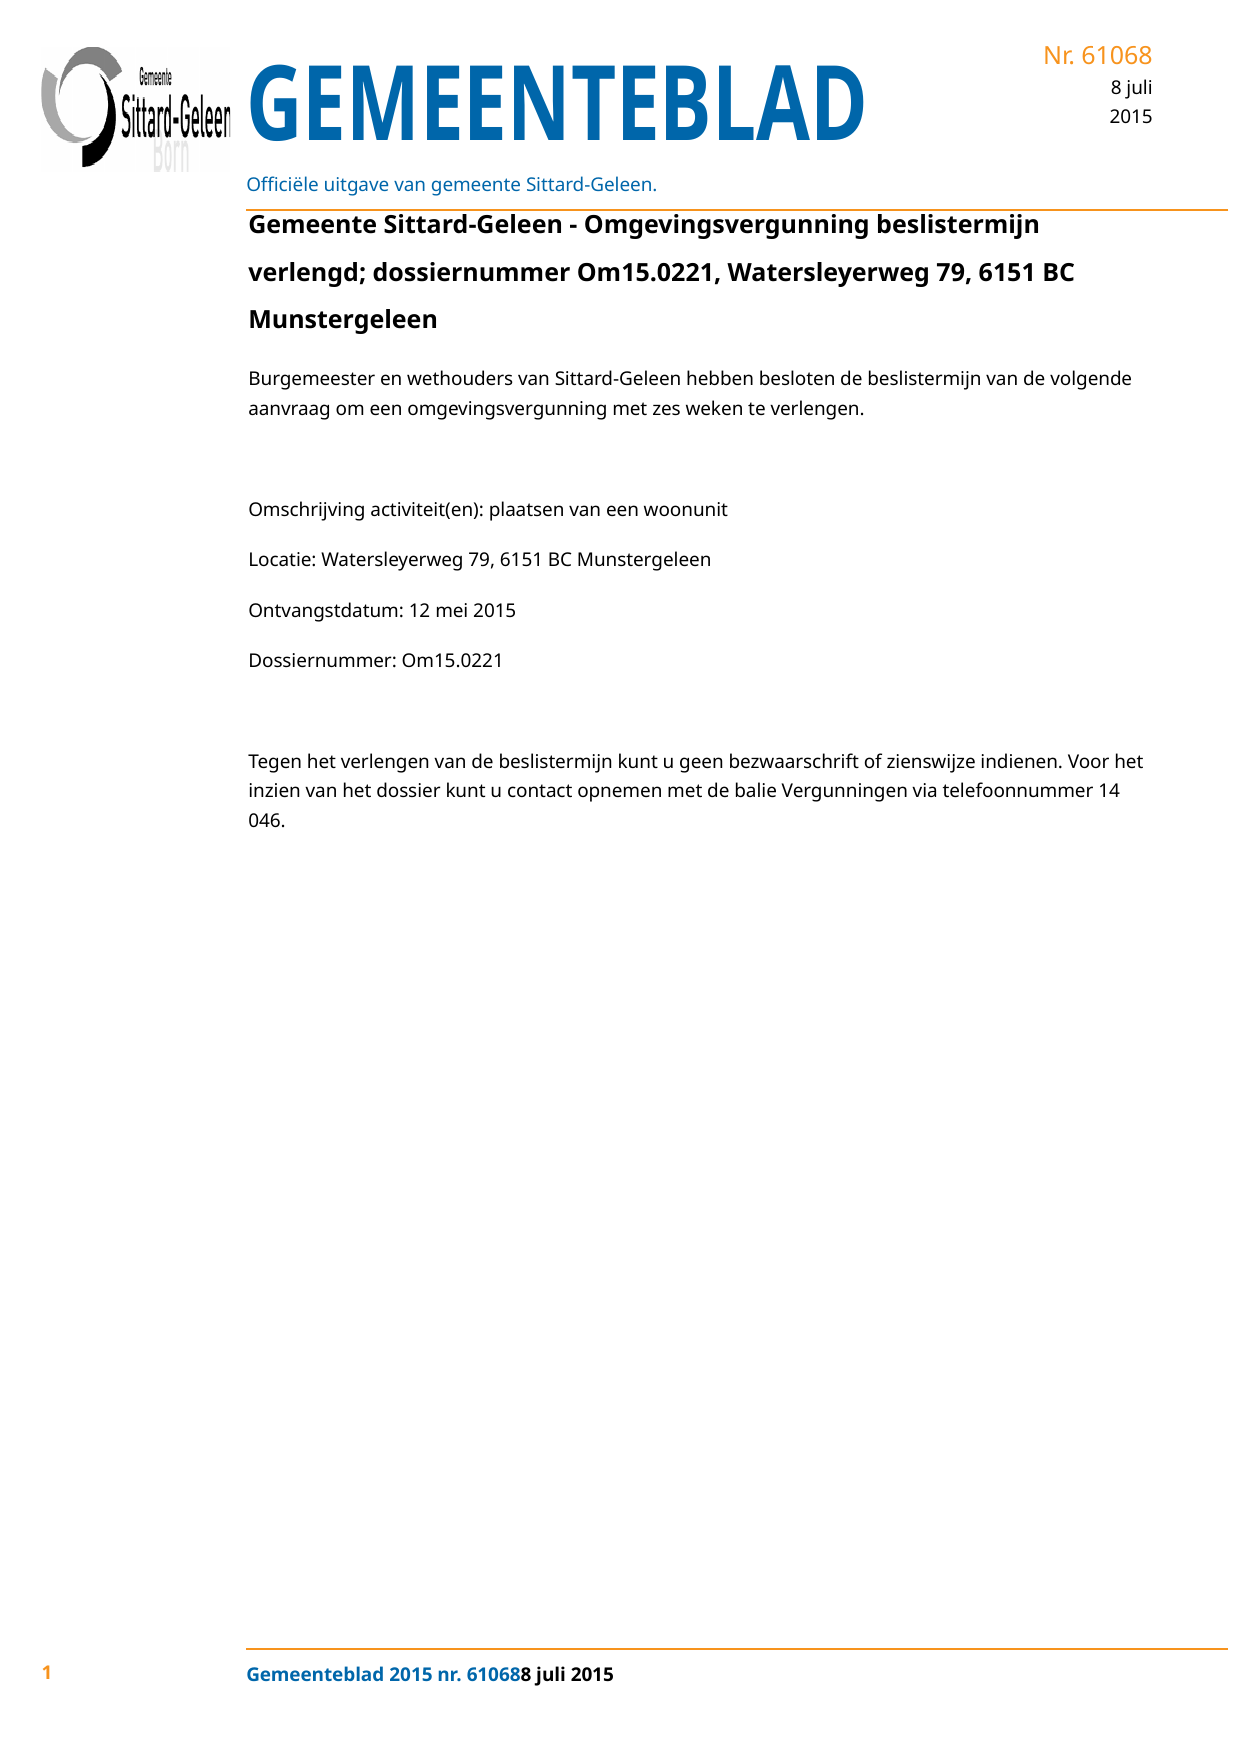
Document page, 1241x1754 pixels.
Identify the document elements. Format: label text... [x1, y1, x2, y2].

text Burgemeester en wethouders van Sittard-Geleen hebben besloten de beslistermijn van de volgende aanvraag om een omgevingsvergunning met zes weken te verlengen. [248, 366, 1152, 421]
text Dossiernummer: Om15.0221 [248, 647, 1152, 673]
text Ontvangstdatum: 12 mei 2015 [248, 597, 1152, 622]
text Omschrijving activiteit(en): plaatsen van een woonunit [248, 496, 1152, 522]
text Locatie: Watersleyerweg 79, 6151 BC Munstergeleen [248, 546, 1152, 572]
picture [41, 47, 231, 172]
text Gemeente Sittard-Geleen - Omgevingsvergunning beslistermijn verlengd; dossiernummer Om15.0221, Watersleyerweg 79, 6151 BC Munstergeleen [248, 211, 1152, 336]
text Tegen het verlengen van de beslistermijn kunt u geen bezwaarschrift of zienswijze indienen. Voor het inzien van het dossier kunt u contact opnemen met de balie Vergunningen via telefoonnummer 14 046. [248, 748, 1152, 833]
